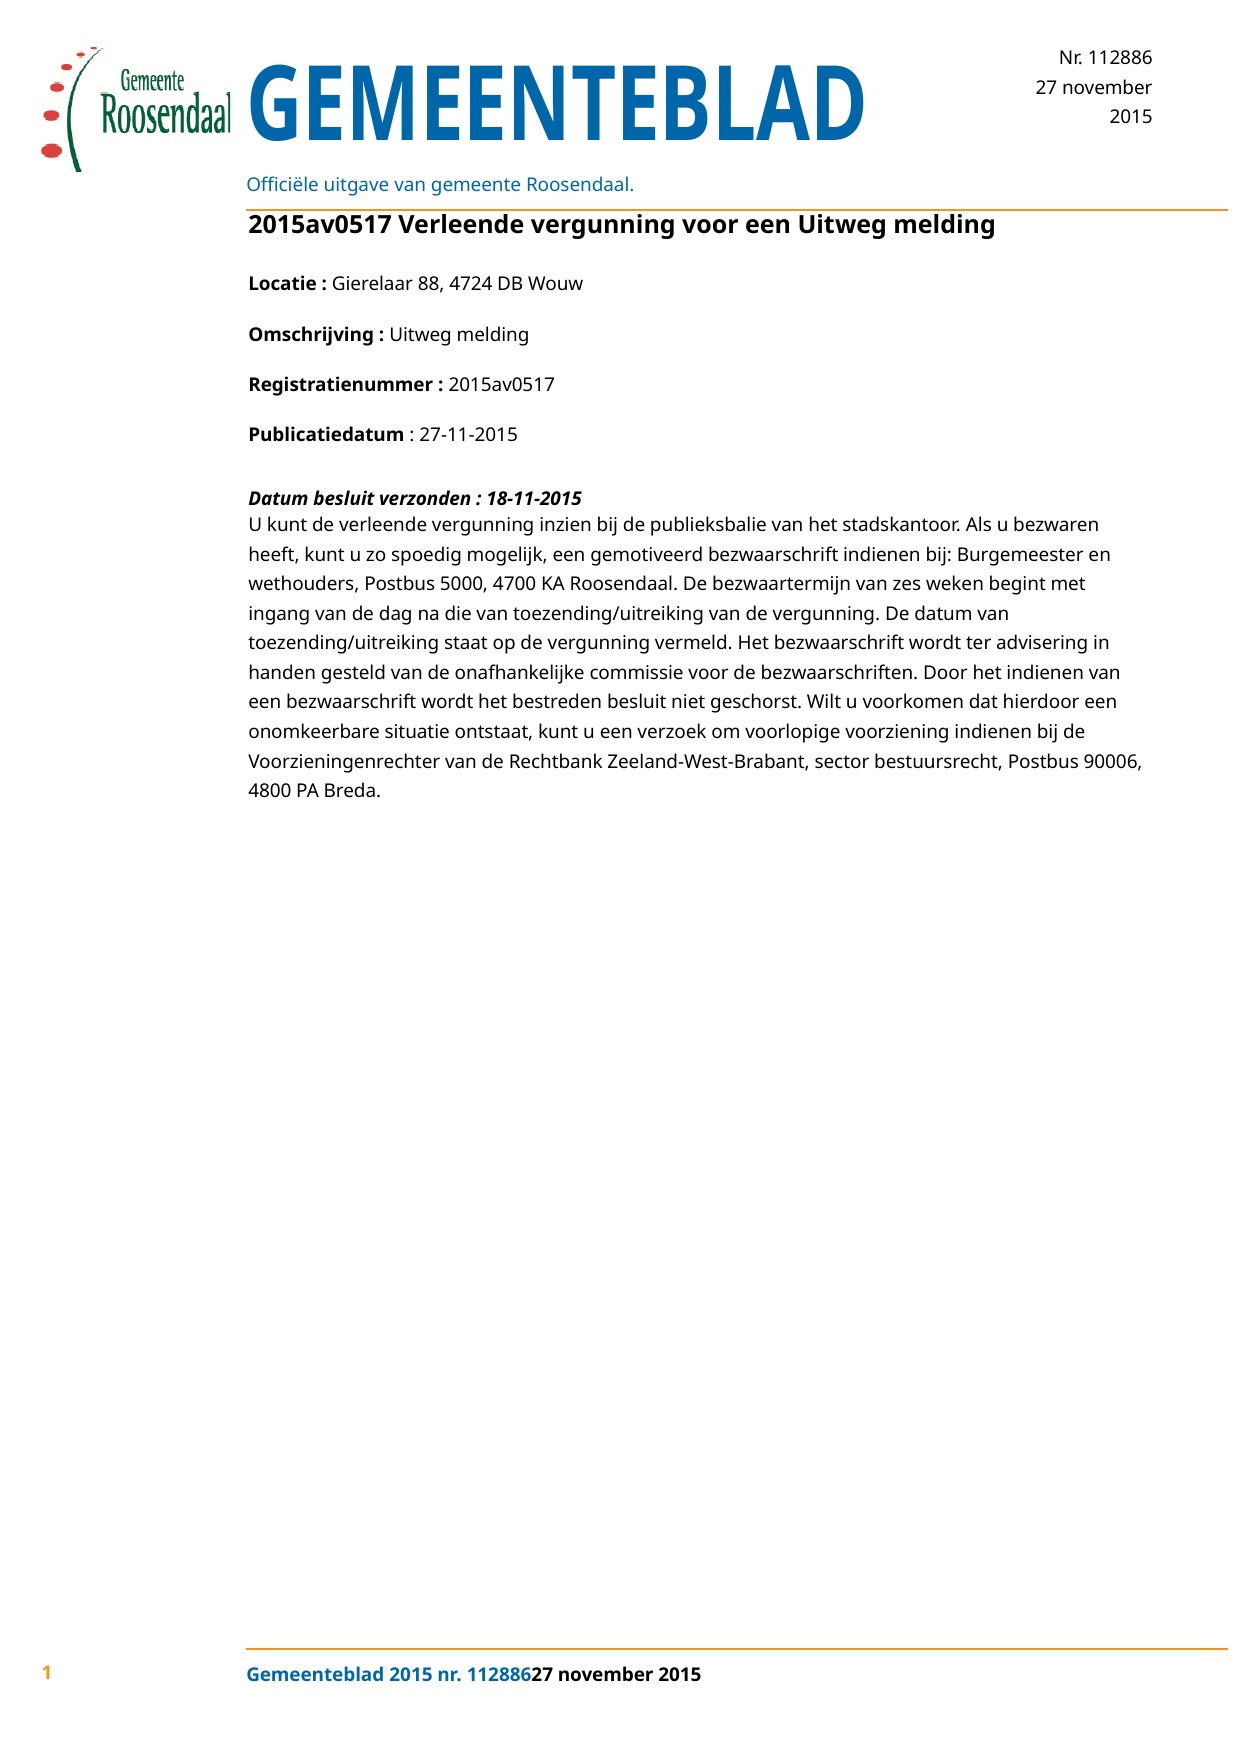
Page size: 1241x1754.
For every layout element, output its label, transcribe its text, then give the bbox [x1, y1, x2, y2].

text Omschrijving : Uitweg melding [248, 321, 1152, 346]
text Datum besluit verzonden : 18-11-2015 [248, 486, 1152, 511]
text 2015av0517 Verleende vergunning voor een Uitweg melding [248, 211, 1152, 241]
text Publicatiedatum : 27-11-2015 [248, 422, 1152, 447]
text U kunt de verleende vergunning inzien bij de publieksbalie van het stadskantoor. Als u bezwaren heeft, kunt u zo spoedig mogelijk, een gemotiveerd bezwaarschrift indienen bij: Burgemeester en wethouders, Postbus 5000, 4700 KA Roosendaal. De bezwaartermijn van zes weken begint met ingang van de dag na die van toezending/uitreiking van de vergunning. De datum van toezending/uitreiking staat op de vergunning vermeld. Het bezwaarschrift wordt ter advisering in handen gesteld van de onafhankelijke commissie voor de bezwaarschriften. Door het indienen van een bezwaarschrift wordt het bestreden besluit niet geschorst. Wilt u voorkomen dat hierdoor een onomkeerbare situatie ontstaat, kunt u een verzoek om voorlopige voorziening indienen bij de Voorzieningenrechter van de Rechtbank Zeeland-West-Brabant, sector bestuursrecht, Postbus 90006, 4800 PA Breda. [248, 511, 1152, 803]
picture [41, 47, 231, 172]
text Registratienummer : 2015av0517 [248, 371, 1152, 397]
text Locatie : Gierelaar 88, 4724 DB Wouw [248, 270, 1152, 296]
